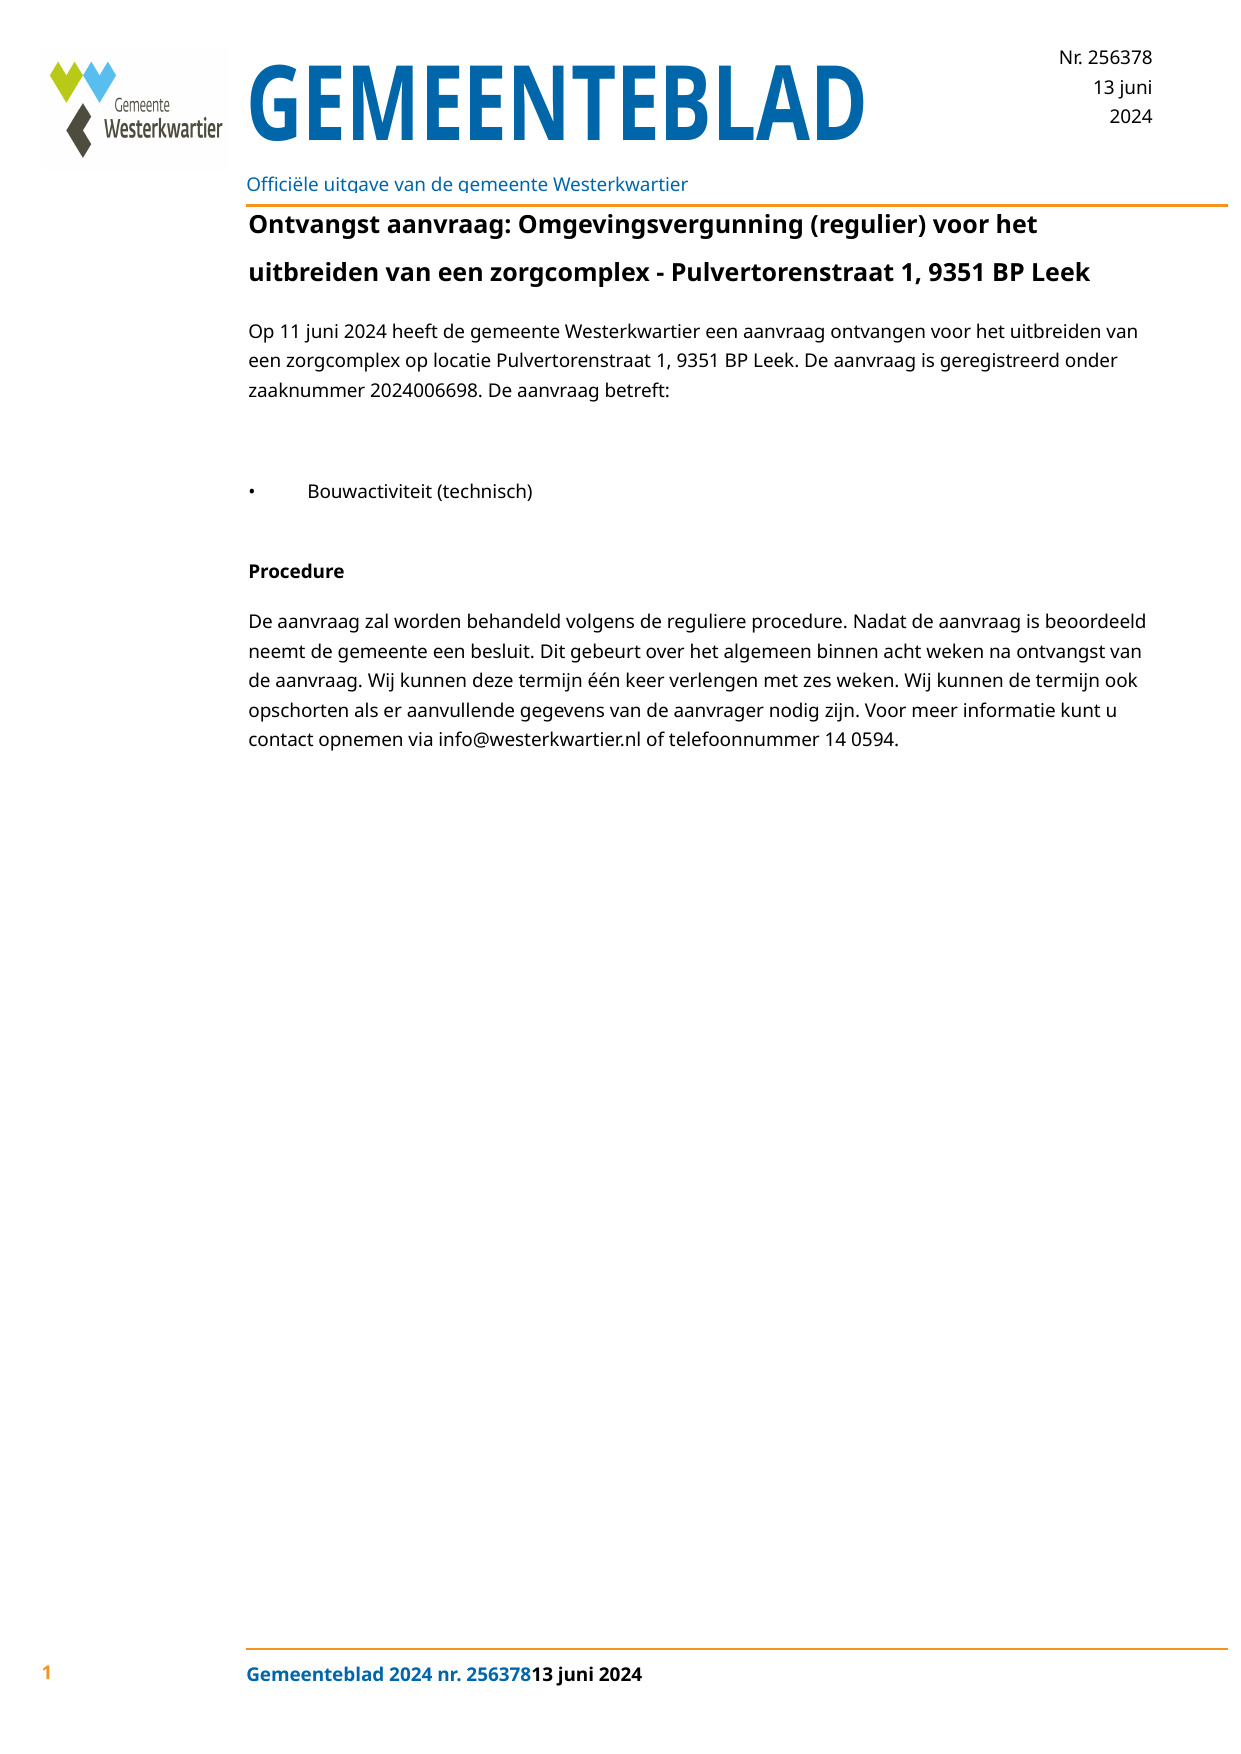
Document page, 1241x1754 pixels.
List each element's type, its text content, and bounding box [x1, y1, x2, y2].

text Ontvangst aanvraag: Omgevingsvergunning (regulier) voor het uitbreiden van een zorgcomplex - Pulvertorenstraat 1, 9351 BP Leek [248, 207, 1152, 288]
text De aanvraag zal worden behandeld volgens de reguliere procedure. Nadat de aanvraag is beoordeeld neemt de gemeente een besluit. Dit gebeurt over het algemeen binnen acht weken na ontvangst van de aanvraag. Wij kunnen deze termijn één keer verlengen met zes weken. Wij kunnen de termijn ook opschorten als er aanvullende gegevens van de aanvrager nodig zijn. Voor meer informatie kunt u contact opnemen via info@westerkwartier.nl of telefoonnummer 14 0594. [248, 608, 1152, 752]
text Procedure [248, 558, 1152, 584]
picture [41, 47, 231, 172]
text Op 11 juni 2024 heeft de gemeente Westerkwartier een aanvraag ontvangen voor het uitbreiden van een zorgcomplex op locatie Pulvertorenstraat 1, 9351 BP Leek. De aanvraag is geregistreerd onder zaaknummer 2024006698. De aanvraag betreft: [248, 318, 1152, 403]
list Bouwactiviteit (technisch) [248, 478, 1152, 504]
